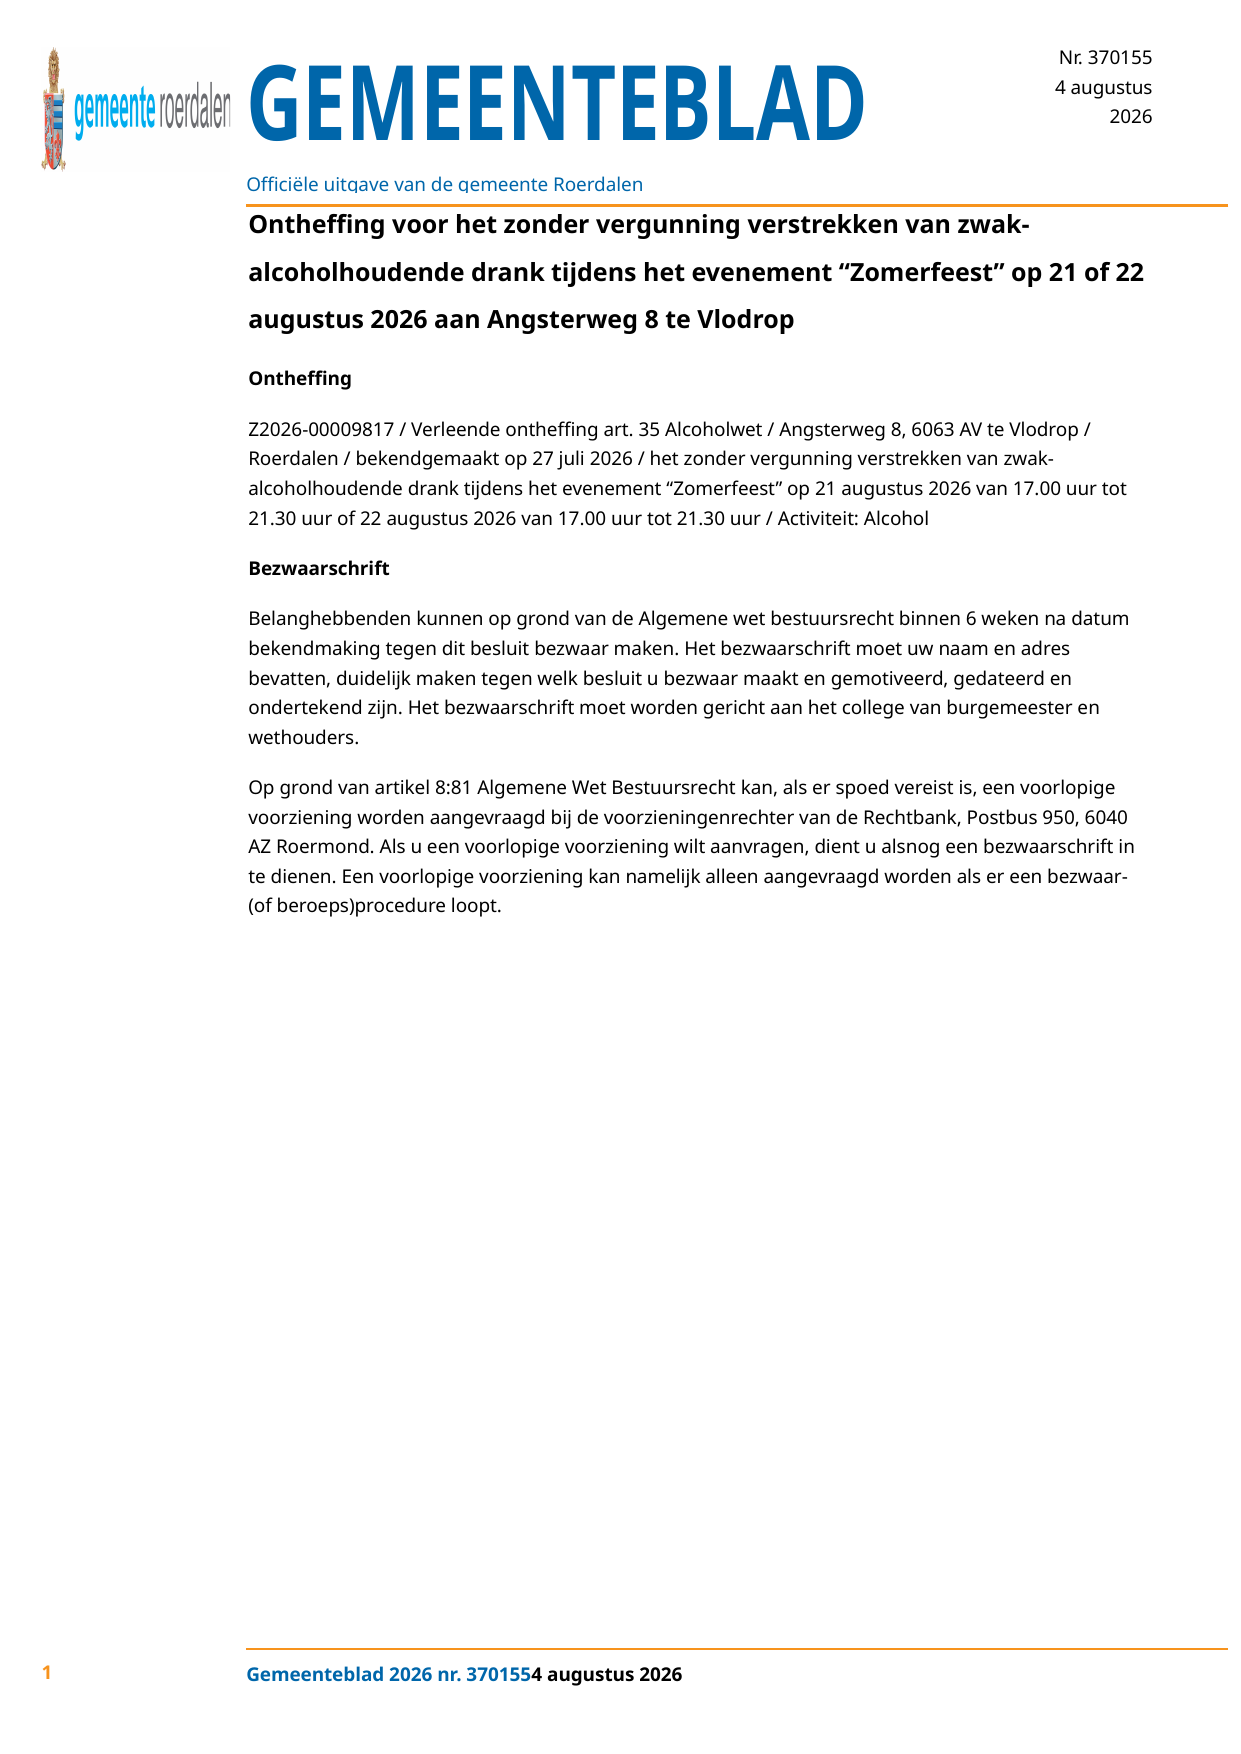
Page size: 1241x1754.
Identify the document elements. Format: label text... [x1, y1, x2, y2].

text Bezwaarschrift [248, 555, 1152, 581]
text Op grond van artikel 8:81 Algemene Wet Bestuursrecht kan, als er spoed vereist is, een voorlopige voorziening worden aangevraagd bij de voorzieningenrechter van de Rechtbank, Postbus 950, 6040 AZ Roermond. Als u een voorlopige voorziening wilt aanvragen, dient u alsnog een bezwaarschrift in te dienen. Een voorlopige voorziening kan namelijk alleen aangevraagd worden als er een bezwaar- (of beroeps)procedure loopt. [248, 774, 1152, 918]
text Belanghebbenden kunnen op grond van de Algemene wet bestuursrecht binnen 6 weken na datum bekendmaking tegen dit besluit bezwaar maken. Het bezwaarschrift moet uw naam en adres bevatten, duidelijk maken tegen welk besluit u bezwaar maakt en gemotiveerd, gedateerd en ondertekend zijn. Het bezwaarschrift moet worden gericht aan het college van burgemeester en wethouders. [248, 606, 1152, 749]
picture [41, 47, 231, 172]
text Ontheffing voor het zonder vergunning verstrekken van zwak-alcoholhoudende drank tijdens het evenement “Zomerfeest” op 21 of 22 augustus 2026 aan Angsterweg 8 te Vlodrop [248, 207, 1152, 336]
text Ontheffing [248, 366, 1152, 391]
text Z2026-00009817 / Verleende ontheffing art. 35 Alcoholwet / Angsterweg 8, 6063 AV te Vlodrop / Roerdalen / bekendgemaakt op 27 juli 2026 / het zonder vergunning verstrekken van zwak-alcoholhoudende drank tijdens het evenement “Zomerfeest” op 21 augustus 2026 van 17.00 uur tot 21.30 uur of 22 augustus 2026 van 17.00 uur tot 21.30 uur / Activiteit: Alcohol [248, 416, 1152, 530]
